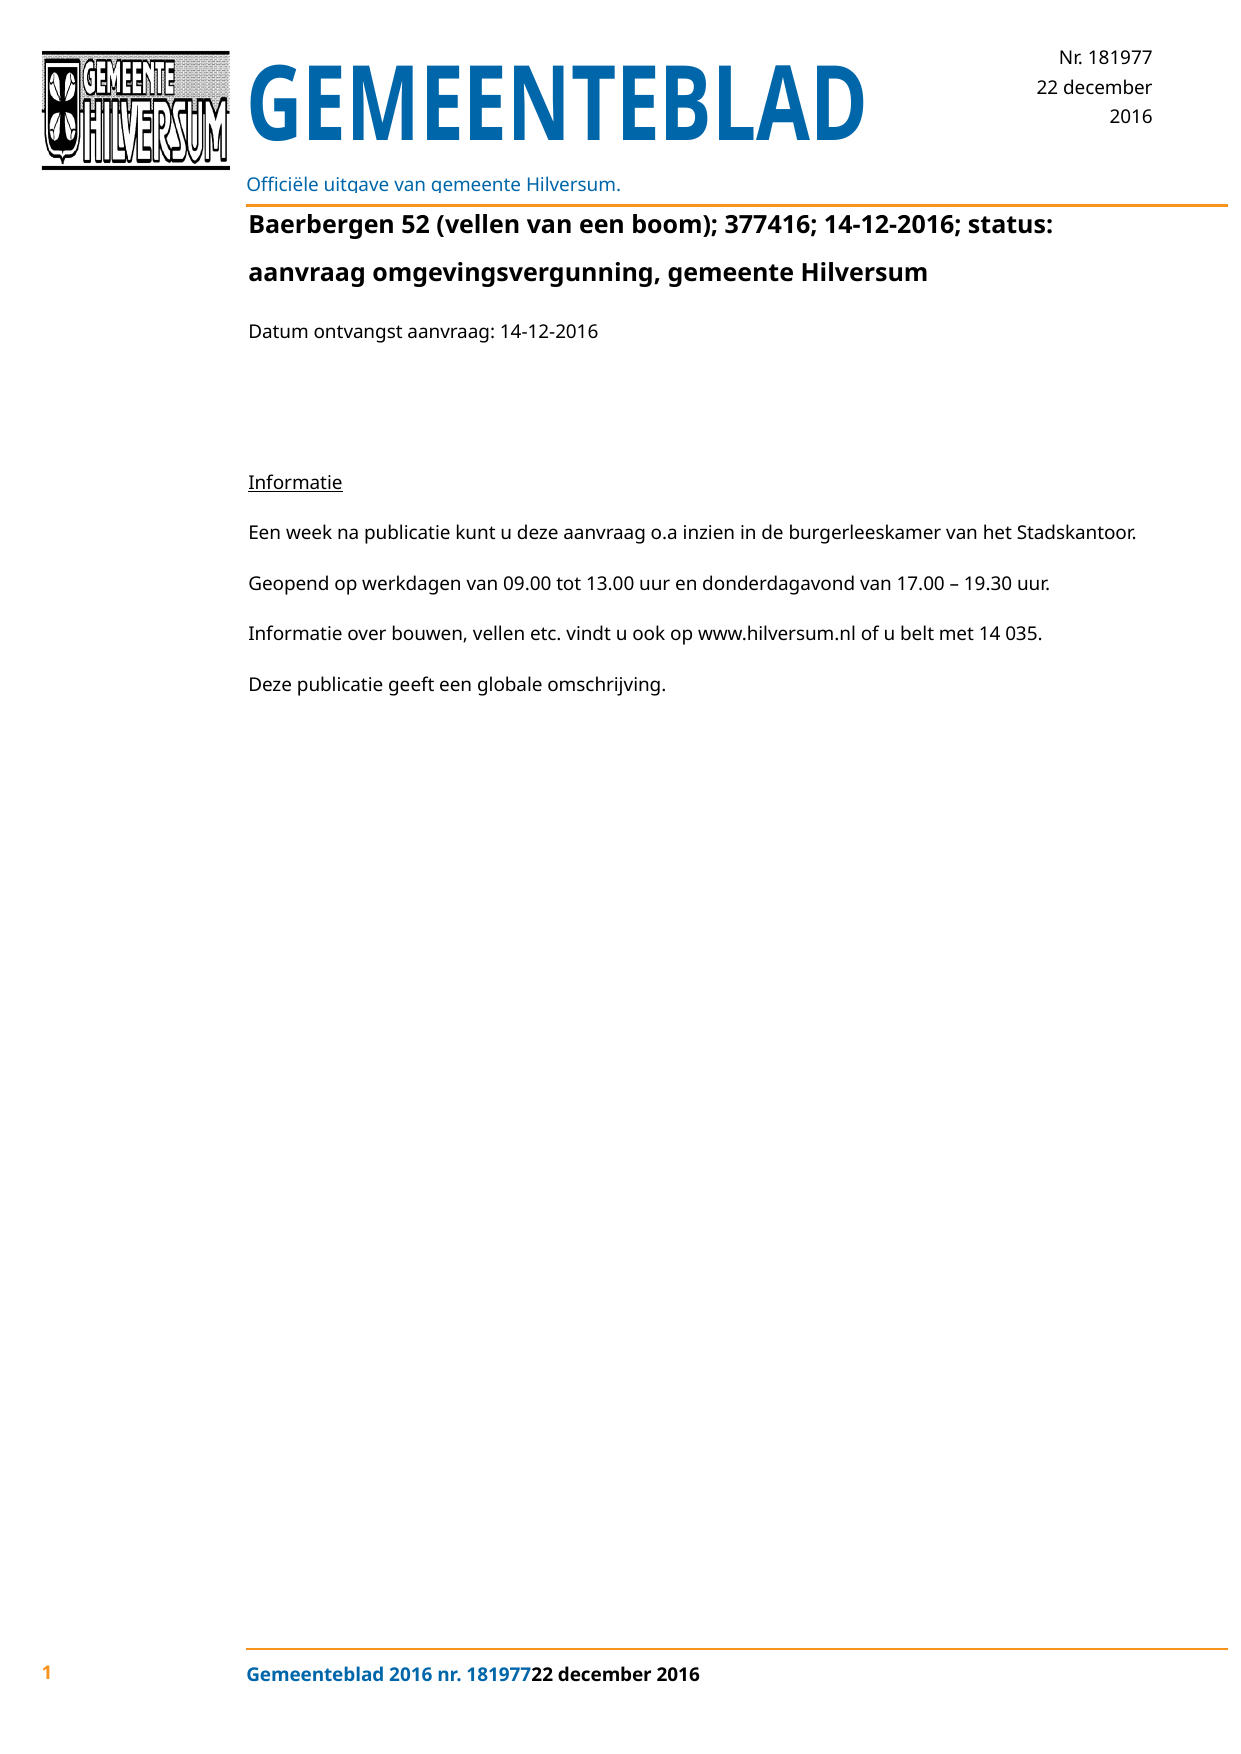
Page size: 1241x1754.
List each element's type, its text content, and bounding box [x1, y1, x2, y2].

picture [41, 47, 231, 172]
text Informatie [248, 469, 1152, 495]
text Geopend op werkdagen van 09.00 tot 13.00 uur en donderdagavond van 17.00 – 19.30 uur. [248, 570, 1152, 596]
text Baerbergen 52 (vellen van een boom); 377416; 14-12-2016; status: aanvraag omgevingsvergunning, gemeente Hilversum [248, 207, 1152, 288]
text Informatie over bouwen, vellen etc. vindt u ook op www.hilversum.nl of u belt met 14 035. [248, 620, 1152, 646]
text Datum ontvangst aanvraag: 14-12-2016 [248, 318, 1152, 344]
text Deze publicatie geeft een globale omschrijving. [248, 671, 1152, 697]
text Een week na publicatie kunt u deze aanvraag o.a inzien in de burgerleeskamer van het Stadskantoor. [248, 519, 1152, 545]
